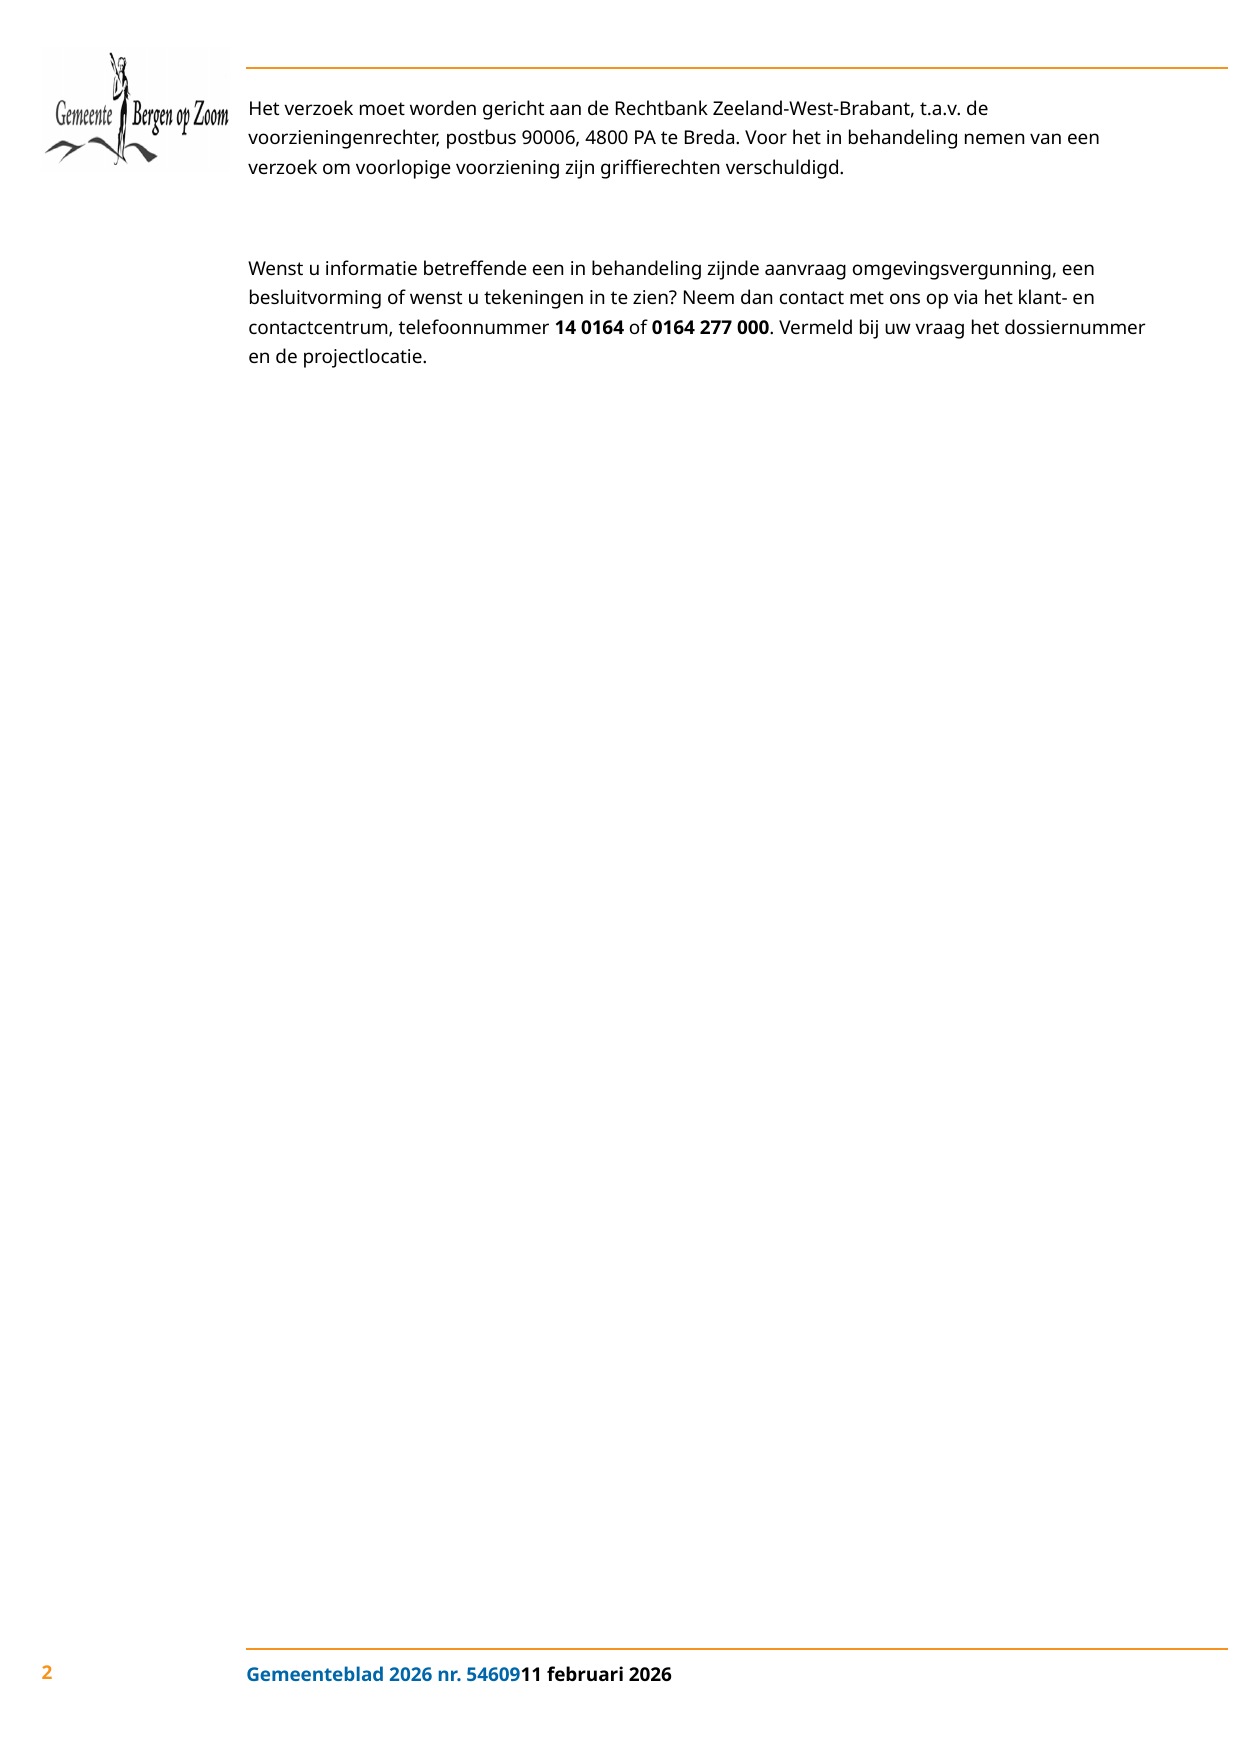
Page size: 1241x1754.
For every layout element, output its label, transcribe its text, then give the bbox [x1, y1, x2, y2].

text Wenst u informatie betreffende een in behandeling zijnde aanvraag omgevingsvergunning, een besluitvorming of wenst u tekeningen in te zien? Neem dan contact met ons op via het klant- en contactcentrum, telefoonnummer 14 0164 of 0164 277 000. Vermeld bij uw vraag het dossiernummer en de projectlocatie. [248, 255, 1152, 369]
text Het verzoek moet worden gericht aan de Rechtbank Zeeland-West-Brabant, t.a.v. de voorzieningenrechter, postbus 90006, 4800 PA te Breda. Voor het in behandeling nemen van een verzoek om voorlopige voorziening zijn griffierechten verschuldigd. [248, 95, 1152, 180]
picture [41, 47, 231, 172]
